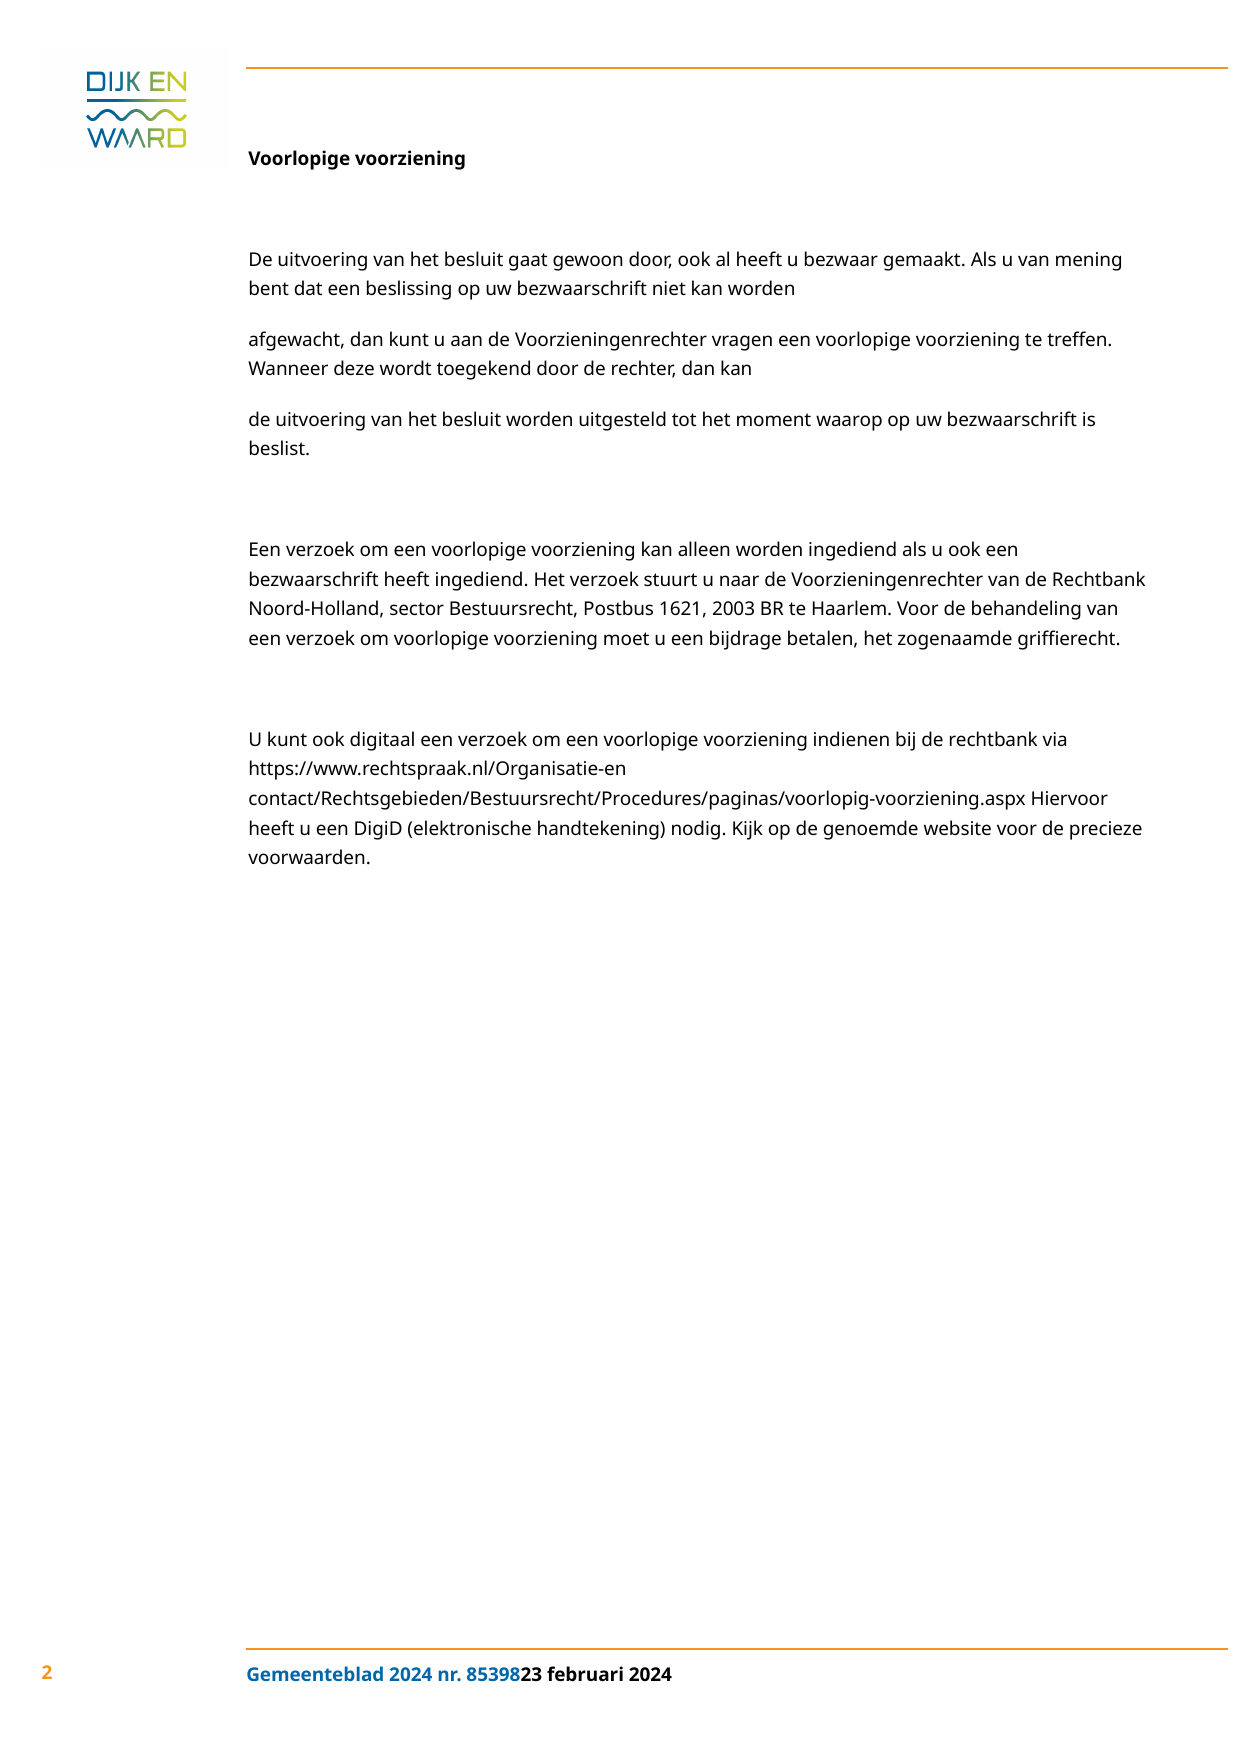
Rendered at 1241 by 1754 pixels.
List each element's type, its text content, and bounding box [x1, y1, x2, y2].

text Voorlopige voorziening [248, 145, 1152, 171]
text De uitvoering van het besluit gaat gewoon door, ook al heeft u bezwaar gemaakt. Als u van mening bent dat een beslissing op uw bezwaarschrift niet kan worden [248, 246, 1152, 301]
picture [41, 47, 231, 172]
text afgewacht, dan kunt u aan de Voorzieningenrechter vragen een voorlopige voorziening te treffen. Wanneer deze wordt toegekend door de rechter, dan kan [248, 326, 1152, 381]
text U kunt ook digitaal een verzoek om een voorlopige voorziening indienen bij de rechtbank via https://www.rechtspraak.nl/Organisatie-en contact/Rechtsgebieden/Bestuursrecht/Procedures/paginas/voorlopig-voorziening.aspx Hiervoor heeft u een DigiD (elektronische handtekening) nodig. Kijk op de genoemde website voor de precieze voorwaarden. [248, 726, 1152, 870]
text Een verzoek om een voorlopige voorziening kan alleen worden ingediend als u ook een bezwaarschrift heeft ingediend. Het verzoek stuurt u naar de Voorzieningenrechter van de Rechtbank Noord-Holland, sector Bestuursrecht, Postbus 1621, 2003 BR te Haarlem. Voor de behandeling van een verzoek om voorlopige voorziening moet u een bijdrage betalen, het zogenaamde griffierecht. [248, 536, 1152, 651]
text de uitvoering van het besluit worden uitgesteld tot het moment waarop op uw bezwaarschrift is beslist. [248, 406, 1152, 461]
